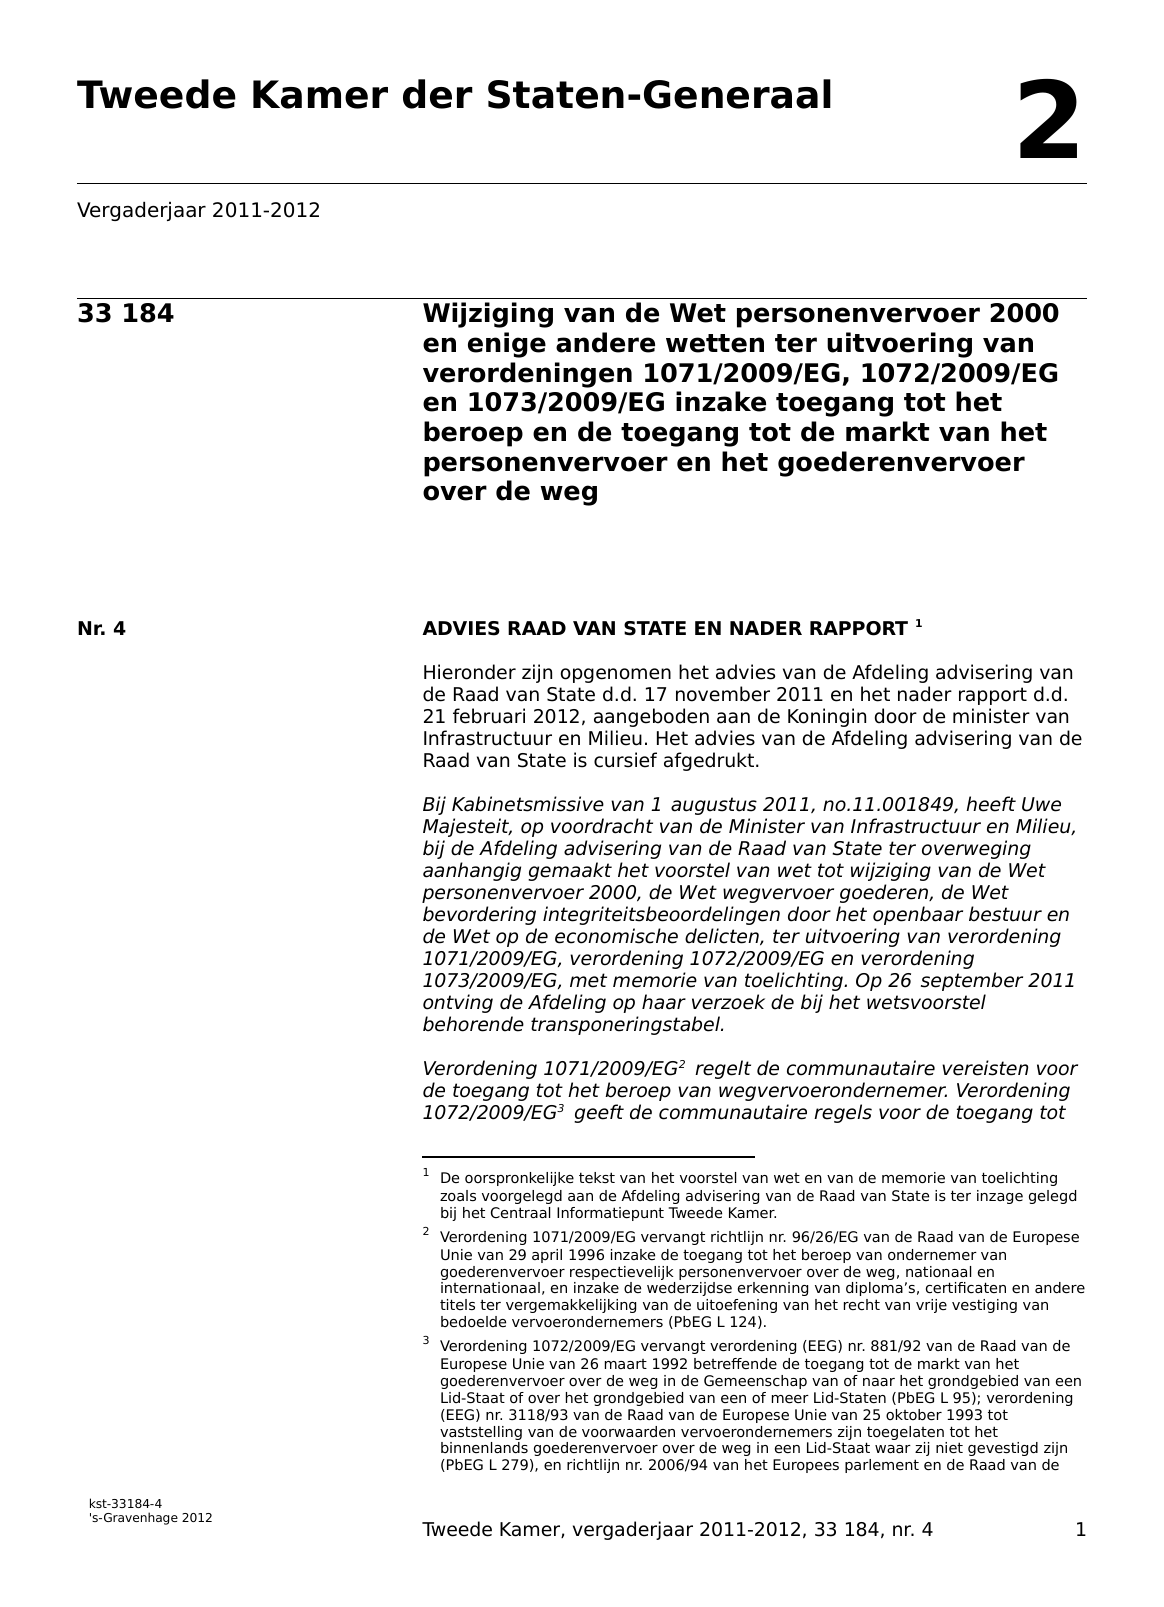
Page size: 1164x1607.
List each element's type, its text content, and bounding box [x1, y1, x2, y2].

subtitle 33 184 Wijziging van de Wet personenvervoer 2000 en enige andere wetten ter uitvoering van verordeningen 1071/2009/EG, 1072/2009/EG en 1073/2009/EG inzake toegang tot het beroep en de toegang tot de markt van het personenvervoer en het goederenvervoer over de weg [77, 299, 1087, 507]
text De oorspronkelijke tekst van het voorstel van wet en van de memorie van toelichting zoals voorgelegd aan de Afdeling advisering van de Raad van State is ter inzage gelegd bij het Centraal Informatiepunt Tweede Kamer. [422, 1166, 1087, 1222]
table_cell Vergaderjaar 2011-2012 [77, 184, 1087, 298]
text Verordening 1071/2009/EG vervangt richtlijn nr. 96/26/EG van de Raad van de Europese Unie van 29 april 1996 inzake de toegang tot het beroep van ondernemer van goederenvervoer respectievelijk personenvervoer over de weg, nationaal en internationaal, en inzake de wederzijdse erkenning van diploma’s, certificaten en andere titels ter vergemakkelijking van de uitoefening van het recht van vrije vestiging van bedoelde vervoerondernemers (PbEG L 124). [422, 1225, 1087, 1331]
text Verordening 1071/2009/EG regelt de communautaire vereisten voor de toegang tot het beroep van wegvervoerondernemer. Verordening 1072/2009/EG geeft de communautaire regels voor de toegang tot [422, 1058, 1087, 1124]
subtitle Nr. 4 ADVIES RAAD VAN STATE EN NADER RAPPORT [77, 618, 1087, 640]
text kst-33184-4 [88, 1497, 323, 1511]
table_header 2 [886, 59, 1087, 183]
text Verordening 1072/2009/EG vervangt verordening (EEG) nr. 881/92 van de Raad van de Europese Unie van 26 maart 1992 betreffende de toegang tot de markt van het goederenvervoer over de weg in de Gemeenschap van of naar het grondgebied van een Lid-Staat of over het grondgebied van een of meer Lid-Staten (PbEG L 95); verordening (EEG) nr. 3118/93 van de Raad van de Europese Unie van 25 oktober 1993 tot vaststelling van de voorwaarden vervoerondernemers zijn toegelaten tot het binnenlands goederenvervoer over de weg in een Lid-Staat waar zij niet gevestigd zijn (PbEG L 279), en richtlijn nr. 2006/94 van het Europees parlement en de Raad van de [422, 1334, 1087, 1474]
text Hieronder zijn opgenomen het advies van de Afdeling advisering van de Raad van State d.d. 17 november 2011 en het nader rapport d.d. 21 februari 2012, aangeboden aan de Koningin door de minister van Infrastructuur en Milieu. Het advies van de Afdeling advisering van de Raad van State is cursief afgedrukt. [422, 662, 1087, 772]
table_header Tweede Kamer der Staten-Generaal [77, 59, 886, 183]
text 's-Gravenhage 2012 [88, 1511, 323, 1525]
text Bij Kabinetsmissive van 1 augustus 2011, no.11.001849, heeft Uwe Majesteit, op voordracht van de Minister van Infrastructuur en Milieu, bij de Afdeling advisering van de Raad van State ter overweging aanhangig gemaakt het voorstel van wet tot wijziging van de Wet personenvervoer 2000, de Wet wegvervoer goederen, de Wet bevordering integriteitsbeoordelingen door het openbaar bestuur en de Wet op de economische delicten, ter uitvoering van verordening 1071/2009/EG, verordening 1072/2009/EG en verordening 1073/2009/EG, met memorie van toelichting. Op 26 september 2011 ontving de Afdeling op haar verzoek de bij het wetsvoorstel behorende transponeringstabel. [422, 794, 1087, 1036]
